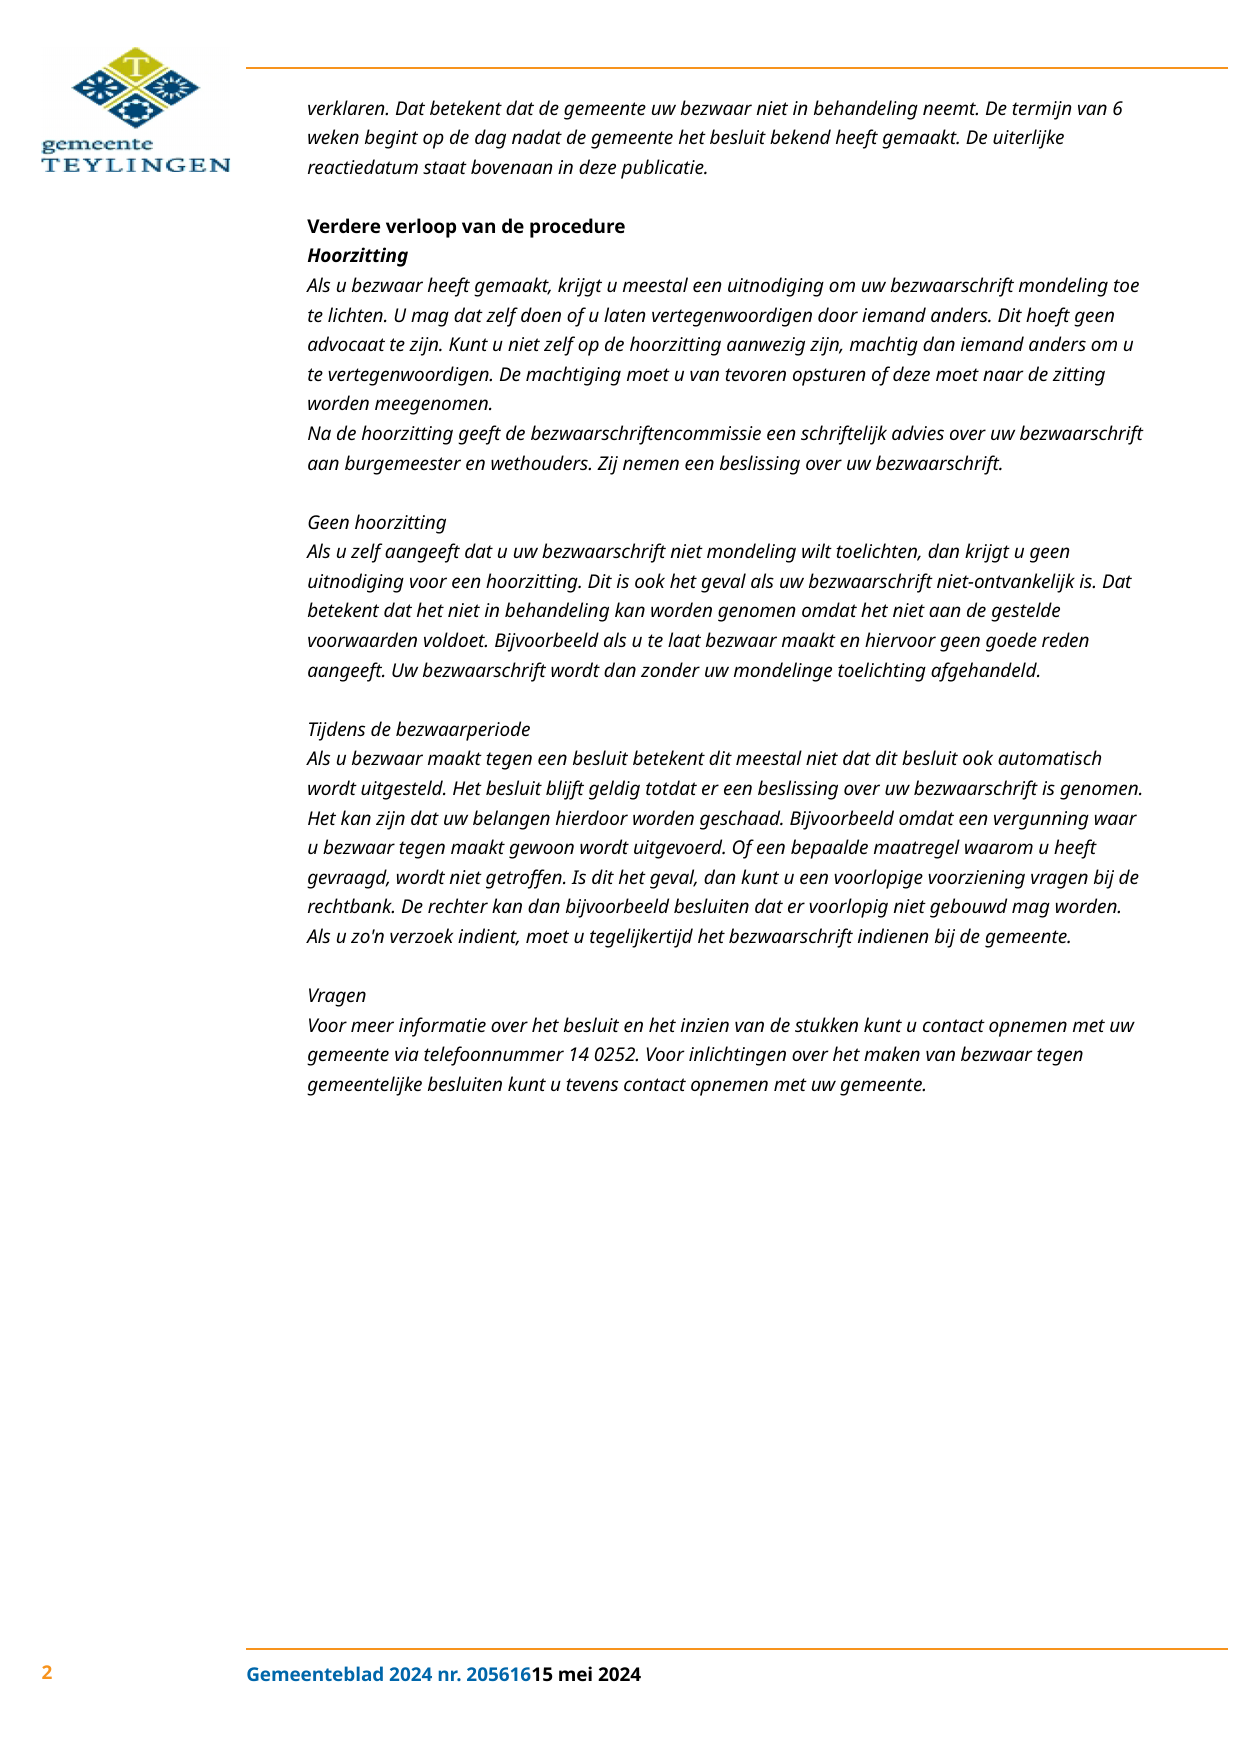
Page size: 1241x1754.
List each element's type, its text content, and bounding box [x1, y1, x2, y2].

list Als u zelf aangeeft dat u uw bezwaarschrift niet mondeling wilt toelichten, dan krijgt u geen uitnodiging voor een hoorzitting. Dit is ook het geval als uw bezwaarschrift niet-ontvankelijk is. Dat betekent dat het niet in behandeling kan worden genomen omdat het niet aan de gestelde voorwaarden voldoet. Bijvoorbeeld als u te laat bezwaar maakt en hiervoor geen goede reden aangeeft. Uw bezwaarschrift wordt dan zonder uw mondelinge toelichting afgehandeld. [248, 538, 1152, 683]
list Vragen [248, 982, 1152, 1008]
list Hoorzitting [248, 243, 1152, 268]
list Voor meer informatie over het besluit en het inzien van de stukken kunt u contact opnemen met uw gemeente via telefoonnummer 14 0252. Voor inlichtingen over het maken van bezwaar tegen gemeentelijke besluiten kunt u tevens contact opnemen met uw gemeente. [248, 1012, 1152, 1097]
picture [41, 47, 231, 172]
list Tijdens de bezwaarperiode [248, 716, 1152, 742]
list verklaren. Dat betekent dat de gemeente uw bezwaar niet in behandeling neemt. De termijn van 6 weken begint op de dag nadat de gemeente het besluit bekend heeft gemaakt. De uiterlijke reactiedatum staat bovenaan in deze publicatie. [248, 95, 1152, 180]
list Verdere verloop van de procedure [248, 213, 1152, 239]
list Als u bezwaar heeft gemaakt, krijgt u meestal een uitnodiging om uw bezwaarschrift mondeling toe te lichten. U mag dat zelf doen of u laten vertegenwoordigen door iemand anders. Dit hoeft geen advocaat te zijn. Kunt u niet zelf op de hoorzitting aanwezig zijn, machtig dan iemand anders om u te vertegenwoordigen. De machtiging moet u van tevoren opsturen of deze moet naar de zitting worden meegenomen. [248, 272, 1152, 416]
list Na de hoorzitting geeft de bezwaarschriftencommissie een schriftelijk advies over uw bezwaarschrift aan burgemeester en wethouders. Zij nemen een beslissing over uw bezwaarschrift. [248, 420, 1152, 476]
list Geen hoorzitting [248, 509, 1152, 535]
list Als u bezwaar maakt tegen een besluit betekent dit meestal niet dat dit besluit ook automatisch wordt uitgesteld. Het besluit blijft geldig totdat er een beslissing over uw bezwaarschrift is genomen. Het kan zijn dat uw belangen hierdoor worden geschaad. Bijvoorbeeld omdat een vergunning waar u bezwaar tegen maakt gewoon wordt uitgevoerd. Of een bepaalde maatregel waarom u heeft gevraagd, wordt niet getroffen. Is dit het geval, dan kunt u een voorlopige voorziening vragen bij de rechtbank. De rechter kan dan bijvoorbeeld besluiten dat er voorlopig niet gebouwd mag worden. Als u zo'n verzoek indient, moet u tegelijkertijd het bezwaarschrift indienen bij de gemeente. [248, 746, 1152, 949]
